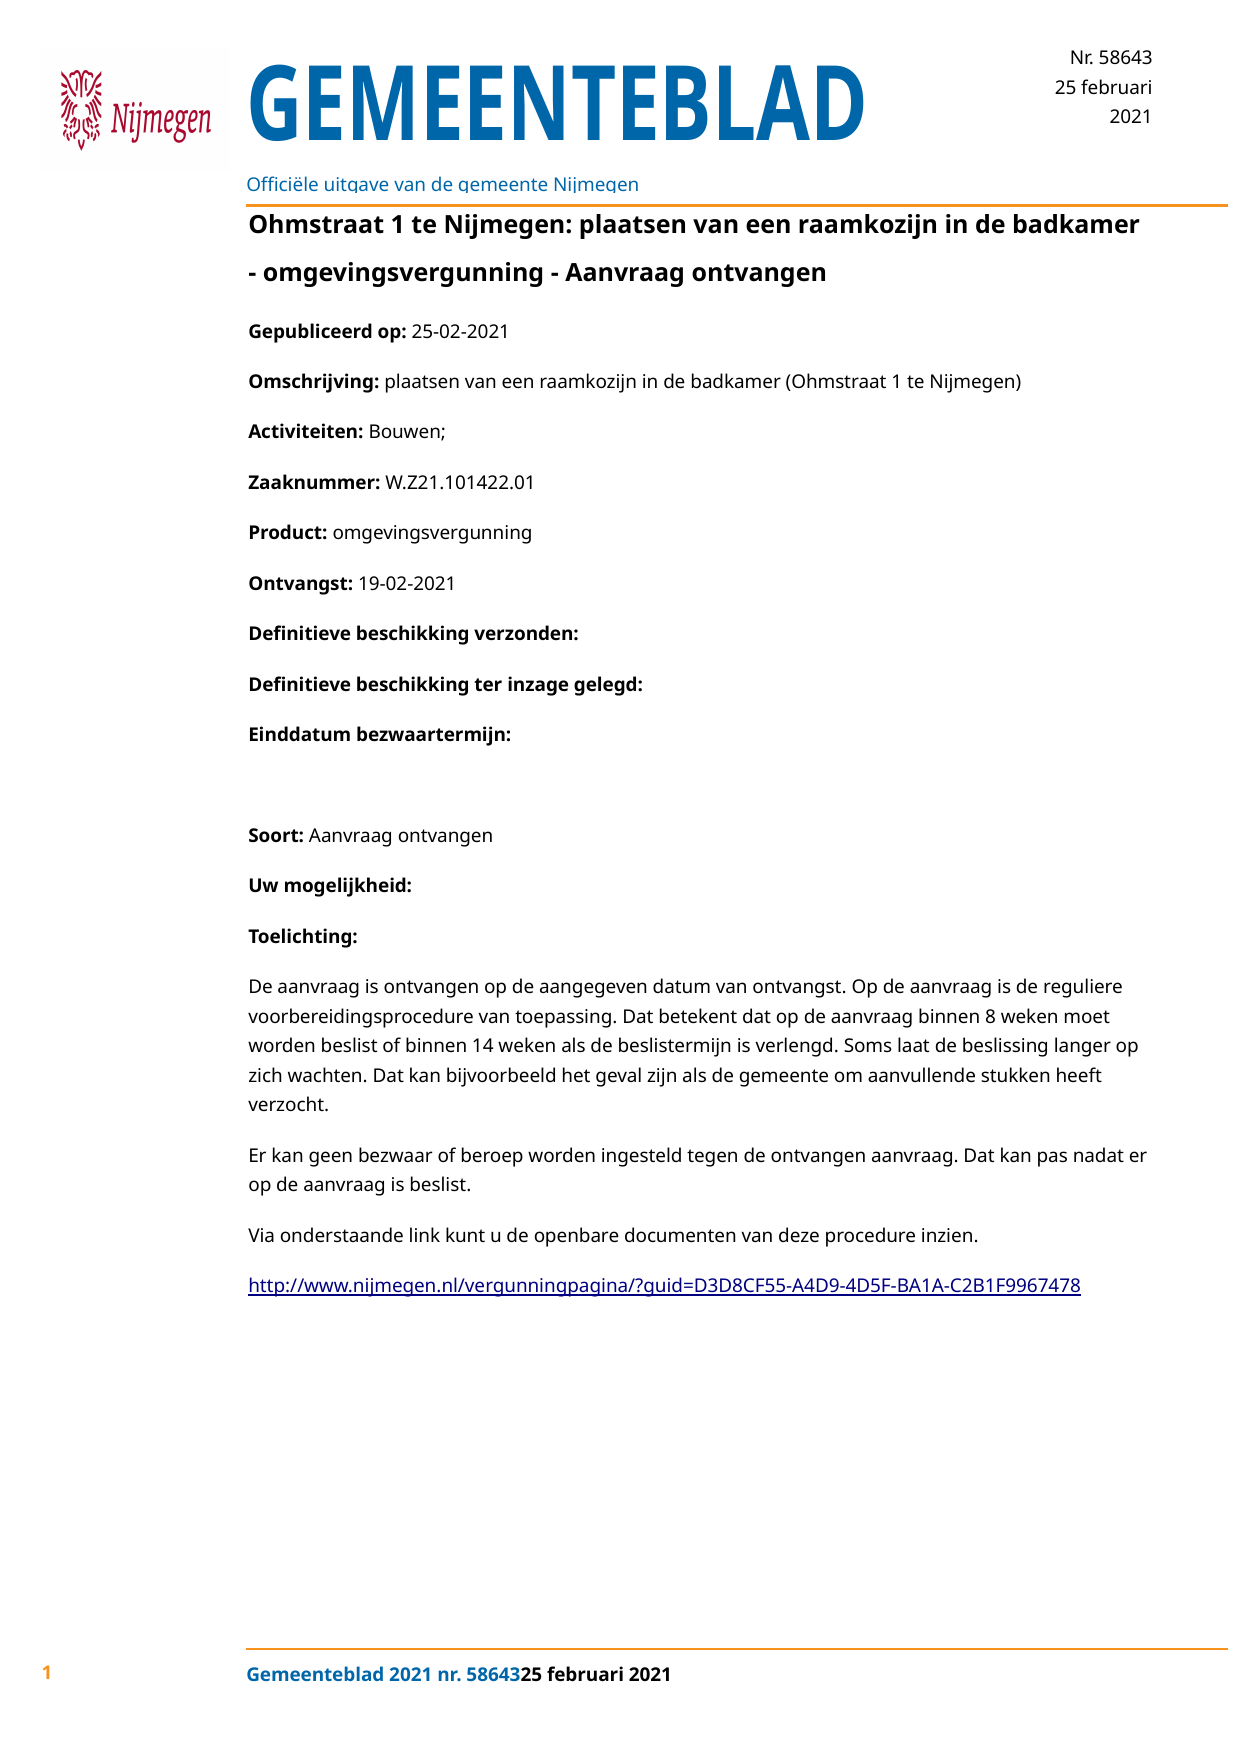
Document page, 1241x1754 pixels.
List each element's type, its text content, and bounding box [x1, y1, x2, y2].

text Definitieve beschikking ter inzage gelegd: [248, 671, 1152, 697]
text Toelichting: [248, 923, 1152, 949]
text Activiteiten: Bouwen; [248, 419, 1152, 444]
text Via onderstaande link kunt u de openbare documenten van deze procedure inzien. [248, 1222, 1152, 1248]
text De aanvraag is ontvangen op de aangegeven datum van ontvangst. Op de aanvraag is de reguliere voorbereidingsprocedure van toepassing. Dat betekent dat op de aanvraag binnen 8 weken moet worden beslist of binnen 14 weken als de beslistermijn is verlengd. Soms laat de beslissing langer op zich wachten. Dat kan bijvoorbeeld het geval zijn als de gemeente om aanvullende stukken heeft verzocht. [248, 973, 1152, 1117]
text Einddatum bezwaartermijn: [248, 721, 1152, 747]
text Ohmstraat 1 te Nijmegen: plaatsen van een raamkozijn in de badkamer - omgevingsvergunning - Aanvraag ontvangen [248, 207, 1152, 288]
text Product: omgevingsvergunning [248, 519, 1152, 545]
text Soort: Aanvraag ontvangen [248, 822, 1152, 848]
text Omschrijving: plaatsen van een raamkozijn in de badkamer (Ohmstraat 1 te Nijmegen) [248, 368, 1152, 394]
text Ontvangst: 19-02-2021 [248, 570, 1152, 596]
text Uw mogelijkheid: [248, 872, 1152, 898]
text Definitieve beschikking verzonden: [248, 620, 1152, 646]
text http://www.nijmegen.nl/vergunningpagina/?guid=D3D8CF55-A4D9-4D5F-BA1A-C2B1F9967478 [248, 1272, 1152, 1298]
text Zaaknummer: W.Z21.101422.01 [248, 469, 1152, 495]
picture [41, 47, 231, 172]
text Gepubliceerd op: 25-02-2021 [248, 318, 1152, 344]
text Er kan geen bezwaar of beroep worden ingesteld tegen de ontvangen aanvraag. Dat kan pas nadat er op de aanvraag is beslist. [248, 1142, 1152, 1197]
